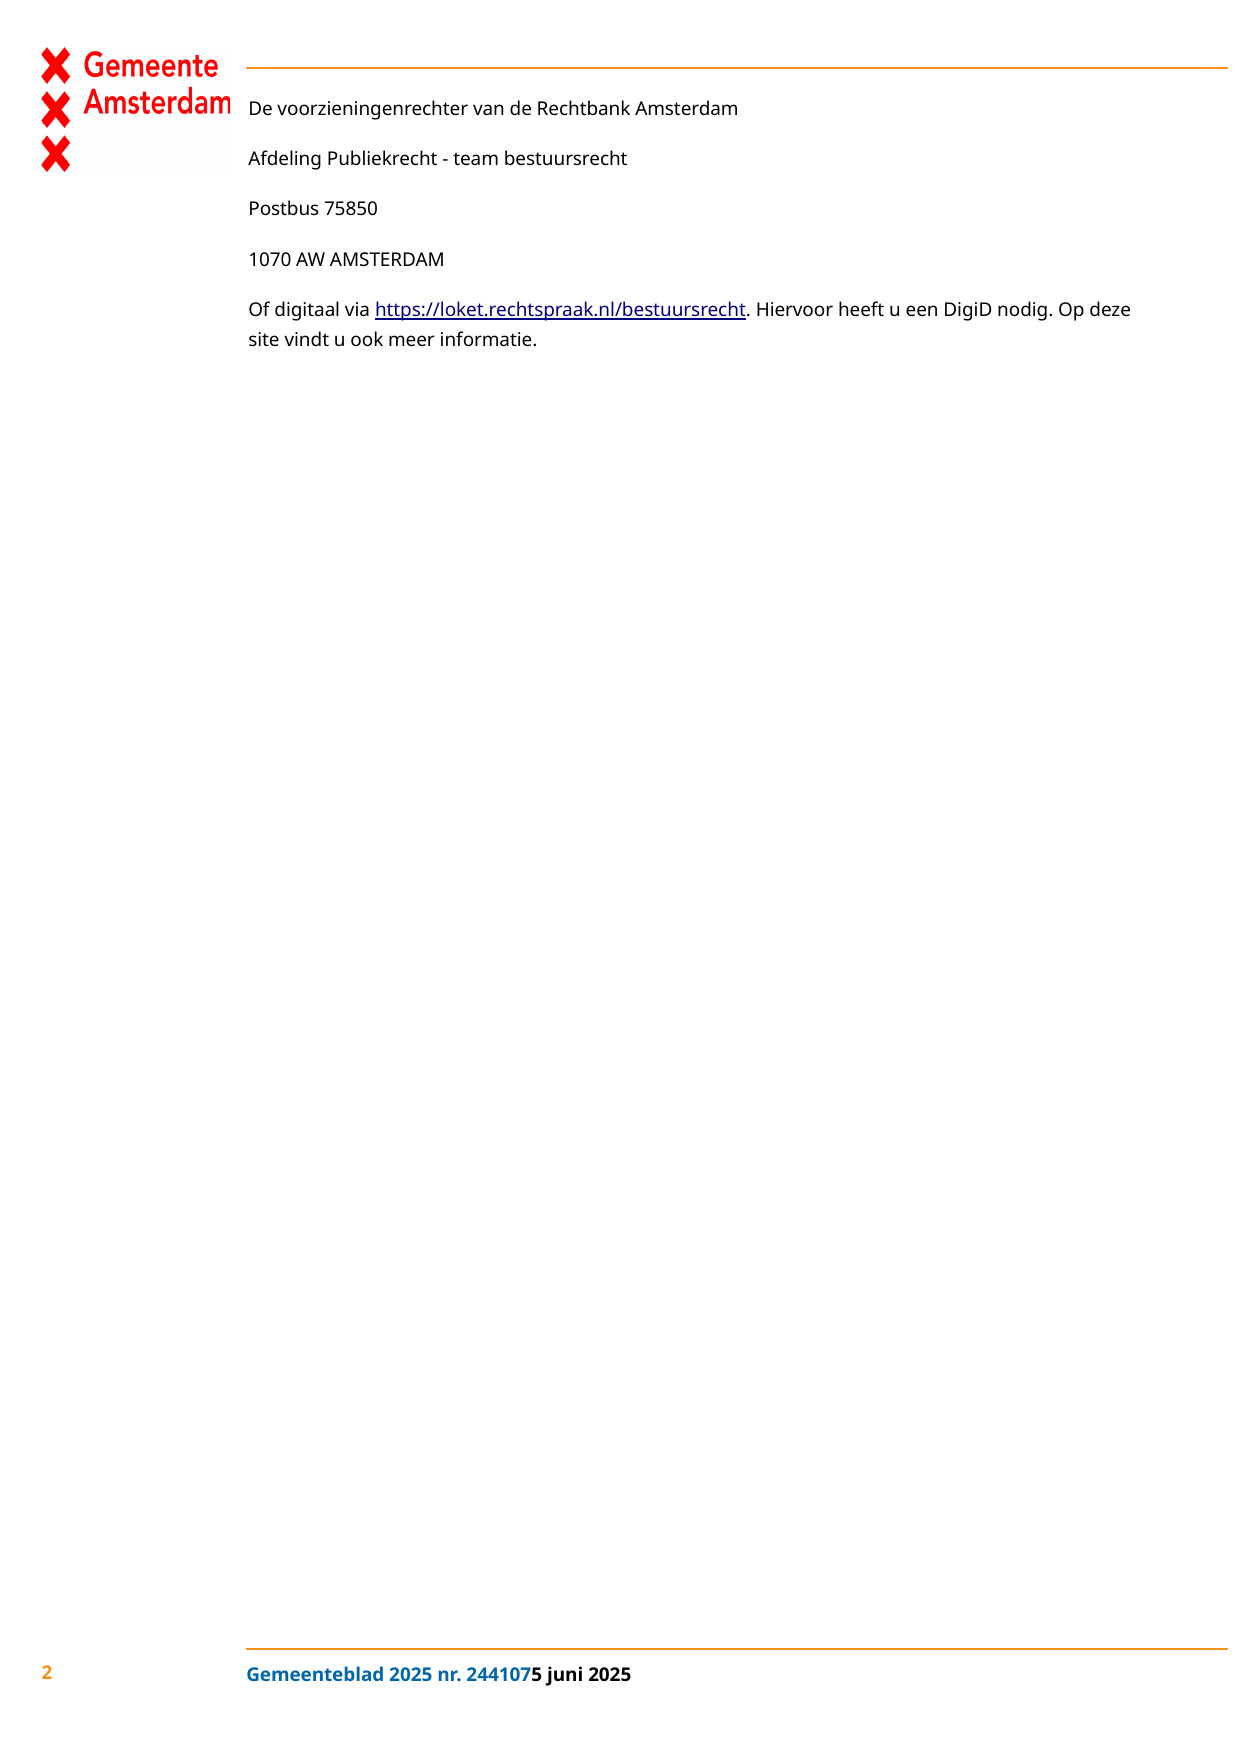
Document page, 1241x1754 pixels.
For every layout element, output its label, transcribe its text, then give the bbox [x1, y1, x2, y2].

text 1070 AW AMSTERDAM [248, 246, 1152, 272]
picture [41, 47, 231, 172]
text De voorzieningenrechter van de Rechtbank Amsterdam [248, 95, 1152, 121]
text Postbus 75850 [248, 196, 1152, 221]
text Of digitaal via https://loket.rechtspraak.nl/bestuursrecht. Hiervoor heeft u een DigiD nodig. Op deze site vindt u ook meer informatie. [248, 296, 1152, 352]
text Afdeling Publiekrecht - team bestuursrecht [248, 145, 1152, 171]
